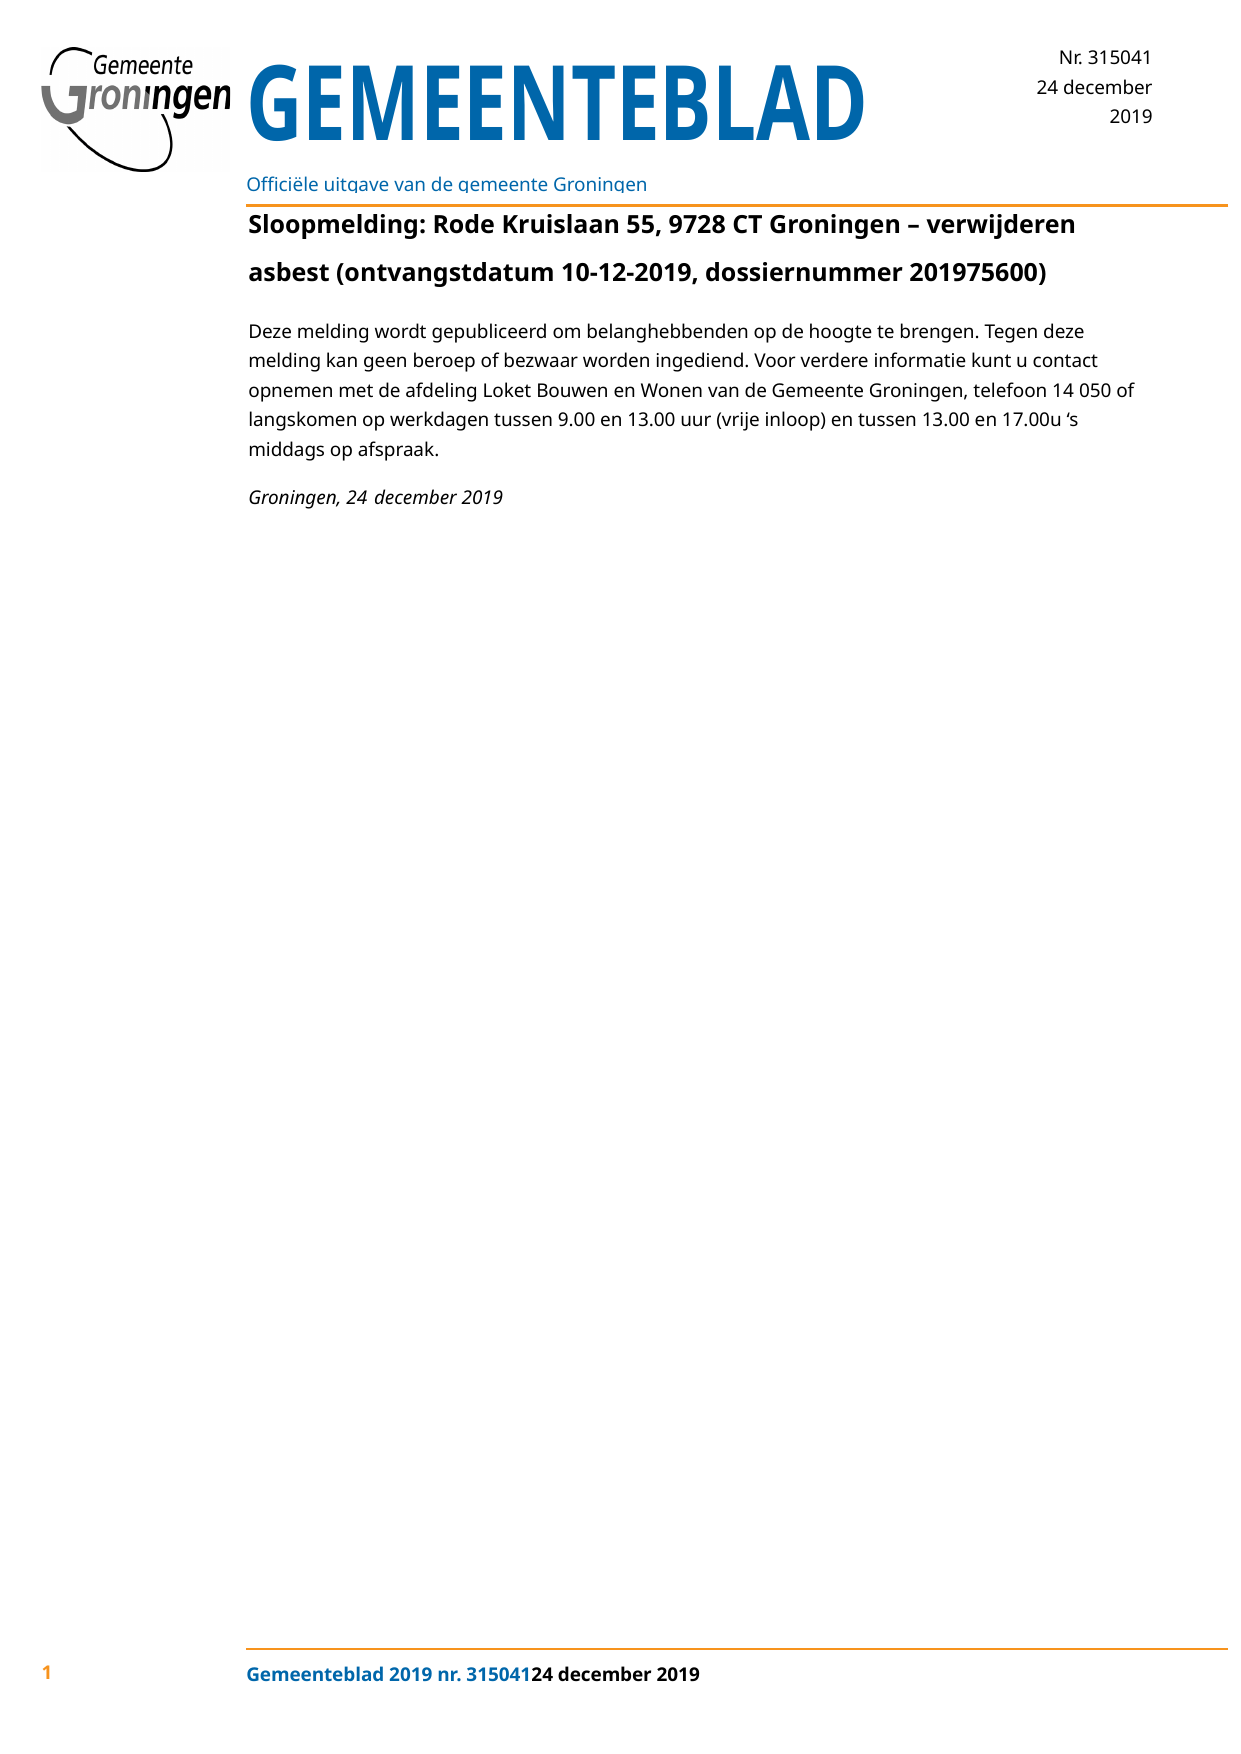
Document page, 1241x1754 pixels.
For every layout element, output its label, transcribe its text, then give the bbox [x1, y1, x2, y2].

text Groningen, 24 december 2019 [248, 484, 1152, 510]
text Sloopmelding: Rode Kruislaan 55, 9728 CT Groningen – verwijderen asbest (ontvangstdatum 10-12-2019, dossiernummer 201975600) [248, 207, 1152, 288]
picture [41, 47, 231, 172]
text Deze melding wordt gepubliceerd om belanghebbenden op de hoogte te brengen. Tegen deze melding kan geen beroep of bezwaar worden ingediend. Voor verdere informatie kunt u contact opnemen met de afdeling Loket Bouwen en Wonen van de Gemeente Groningen, telefoon 14 050 of langskomen op werkdagen tussen 9.00 en 13.00 uur (vrije inloop) en tussen 13.00 en 17.00u ‘s middags op afspraak. [248, 318, 1152, 462]
